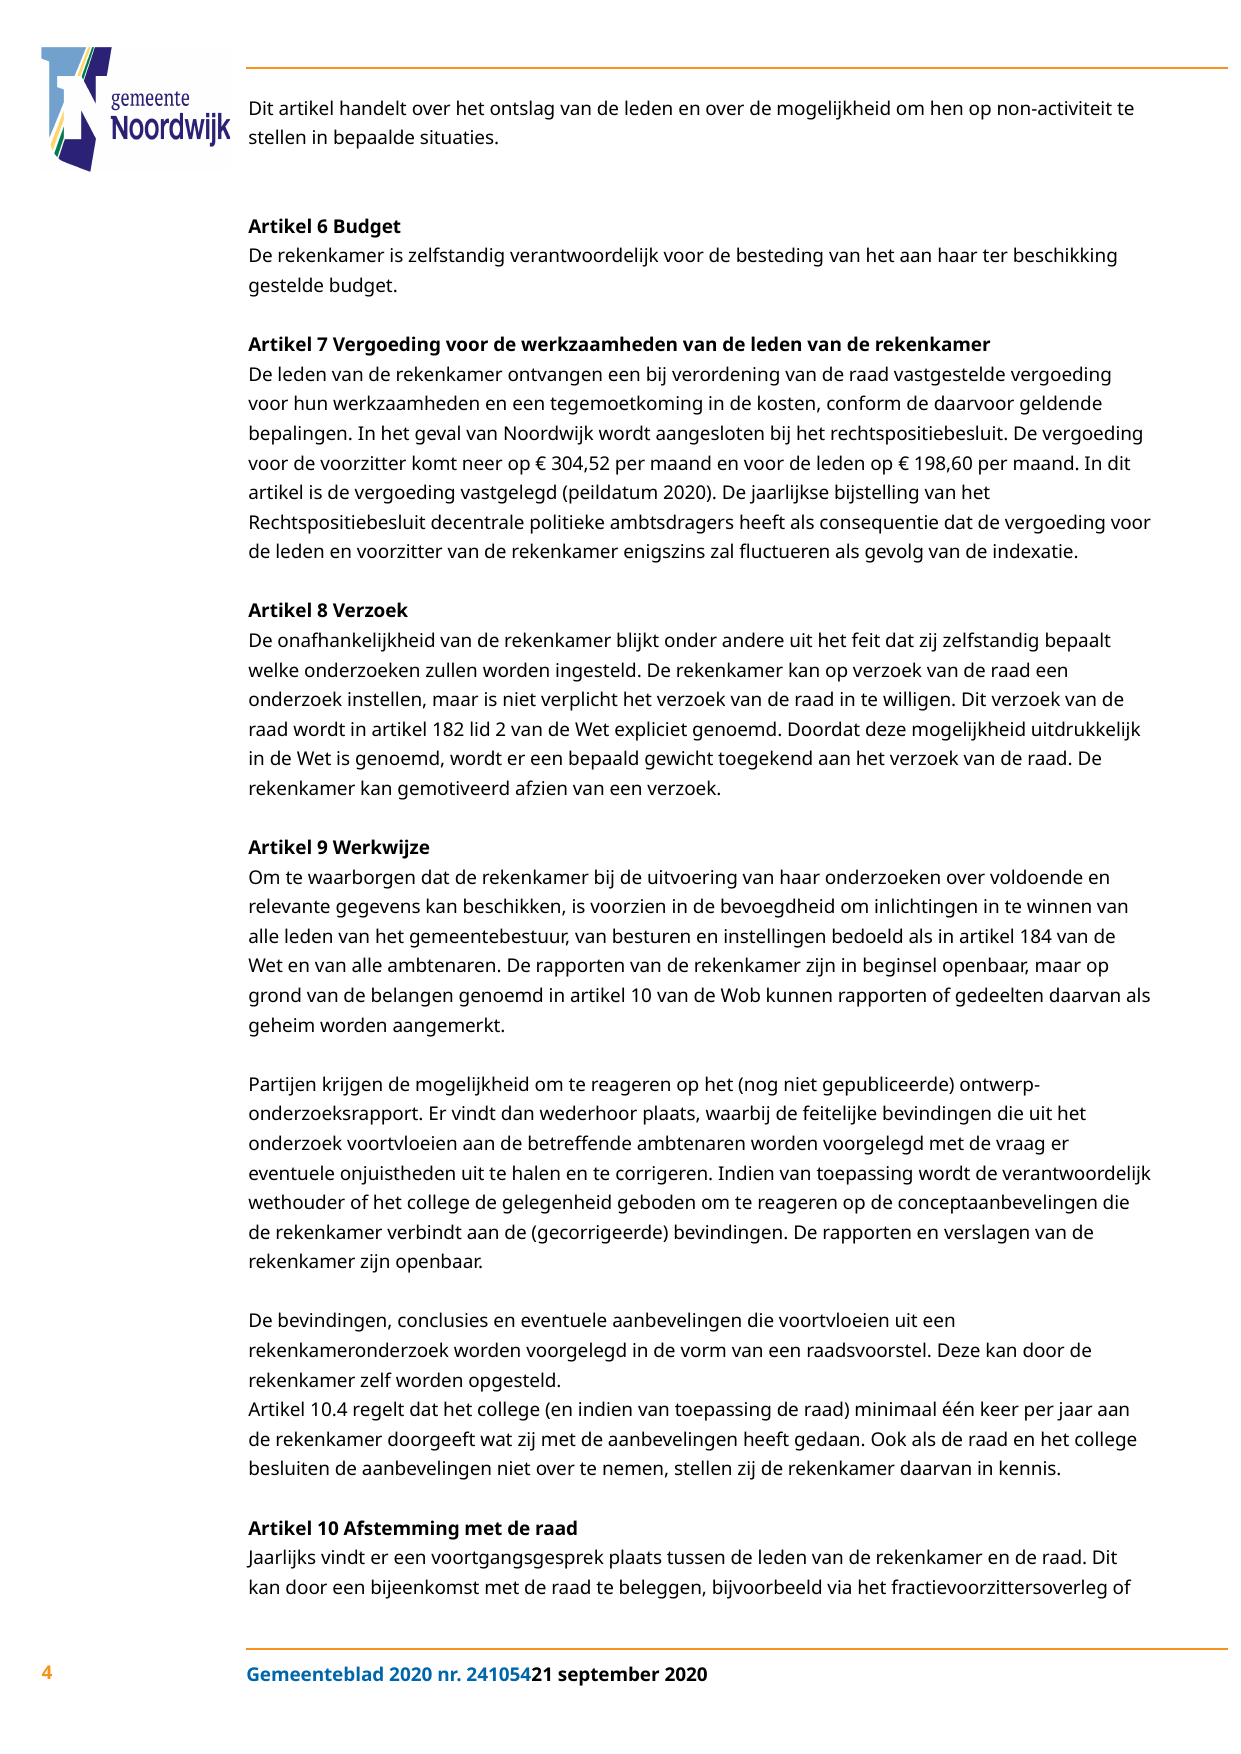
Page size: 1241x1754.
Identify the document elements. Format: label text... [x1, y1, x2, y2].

text De leden van de rekenkamer ontvangen een bij verordening van de raad vastgestelde vergoeding voor hun werkzaamheden en een tegemoetkoming in de kosten, conform de daarvoor geldende bepalingen. In het geval van Noordwijk wordt aangesloten bij het rechtspositiebesluit. De vergoeding voor de voorzitter komt neer op € 304,52 per maand en voor de leden op € 198,60 per maand. In dit artikel is de vergoeding vastgelegd (peildatum 2020). De jaarlijkse bijstelling van het Rechtspositiebesluit decentrale politieke ambtsdragers heeft als consequentie dat de vergoeding voor de leden en voorzitter van de rekenkamer enigszins zal fluctueren als gevolg van de indexatie. [248, 361, 1152, 564]
text Jaarlijks vindt er een voortgangsgesprek plaats tussen de leden van de rekenkamer en de raad. Dit kan door een bijeenkomst met de raad te beleggen, bijvoorbeeld via het fractievoorzittersoverleg of [248, 1544, 1152, 1600]
text Artikel 7 Vergoeding voor de werkzaamheden van de leden van de rekenkamer [248, 331, 1152, 357]
text Dit artikel handelt over het ontslag van de leden en over de mogelijkheid om hen op non-activiteit te stellen in bepaalde situaties. [248, 95, 1152, 150]
picture [41, 47, 231, 172]
text Artikel 9 Werkwijze [248, 834, 1152, 860]
text Artikel 6 Budget [248, 213, 1152, 239]
text Artikel 8 Verzoek [248, 598, 1152, 623]
text Artikel 10 Afstemming met de raad [248, 1515, 1152, 1541]
text Partijen krijgen de mogelijkheid om te reageren op het (nog niet gepubliceerde) ontwerp-onderzoeksrapport. Er vindt dan wederhoor plaats, waarbij de feitelijke bevindingen die uit het onderzoek voortvloeien aan de betreffende ambtenaren worden voorgelegd met de vraag er eventuele onjuistheden uit te halen en te corrigeren. Indien van toepassing wordt de verantwoordelijk wethouder of het college de gelegenheid geboden om te reageren op de conceptaanbevelingen die de rekenkamer verbindt aan de (gecorrigeerde) bevindingen. De rapporten en verslagen van de rekenkamer zijn openbaar. [248, 1071, 1152, 1274]
text Om te waarborgen dat de rekenkamer bij de uitvoering van haar onderzoeken over voldoende en relevante gegevens kan beschikken, is voorzien in de bevoegdheid om inlichtingen in te winnen van alle leden van het gemeentebestuur, van besturen en instellingen bedoeld als in artikel 184 van de Wet en van alle ambtenaren. De rapporten van de rekenkamer zijn in beginsel openbaar, maar op grond van de belangen genoemd in artikel 10 van de Wob kunnen rapporten of gedeelten daarvan als geheim worden aangemerkt. [248, 864, 1152, 1038]
text De onafhankelijkheid van de rekenkamer blijkt onder andere uit het feit dat zij zelfstandig bepaalt welke onderzoeken zullen worden ingesteld. De rekenkamer kan op verzoek van de raad een onderzoek instellen, maar is niet verplicht het verzoek van de raad in te willigen. Dit verzoek van de raad wordt in artikel 182 lid 2 van de Wet expliciet genoemd. Doordat deze mogelijkheid uitdrukkelijk in de Wet is genoemd, wordt er een bepaald gewicht toegekend aan het verzoek van de raad. De rekenkamer kan gemotiveerd afzien van een verzoek. [248, 627, 1152, 801]
text Artikel 10.4 regelt dat het college (en indien van toepassing de raad) minimaal één keer per jaar aan de rekenkamer doorgeeft wat zij met de aanbevelingen heeft gedaan. Ook als de raad en het college besluiten de aanbevelingen niet over te nemen, stellen zij de rekenkamer daarvan in kennis. [248, 1396, 1152, 1481]
text De bevindingen, conclusies en eventuele aanbevelingen die voortvloeien uit een rekenkameronderzoek worden voorgelegd in de vorm van een raadsvoorstel. Deze kan door de rekenkamer zelf worden opgesteld. [248, 1308, 1152, 1393]
text De rekenkamer is zelfstandig verantwoordelijk voor de besteding van het aan haar ter beschikking gestelde budget. [248, 243, 1152, 298]
